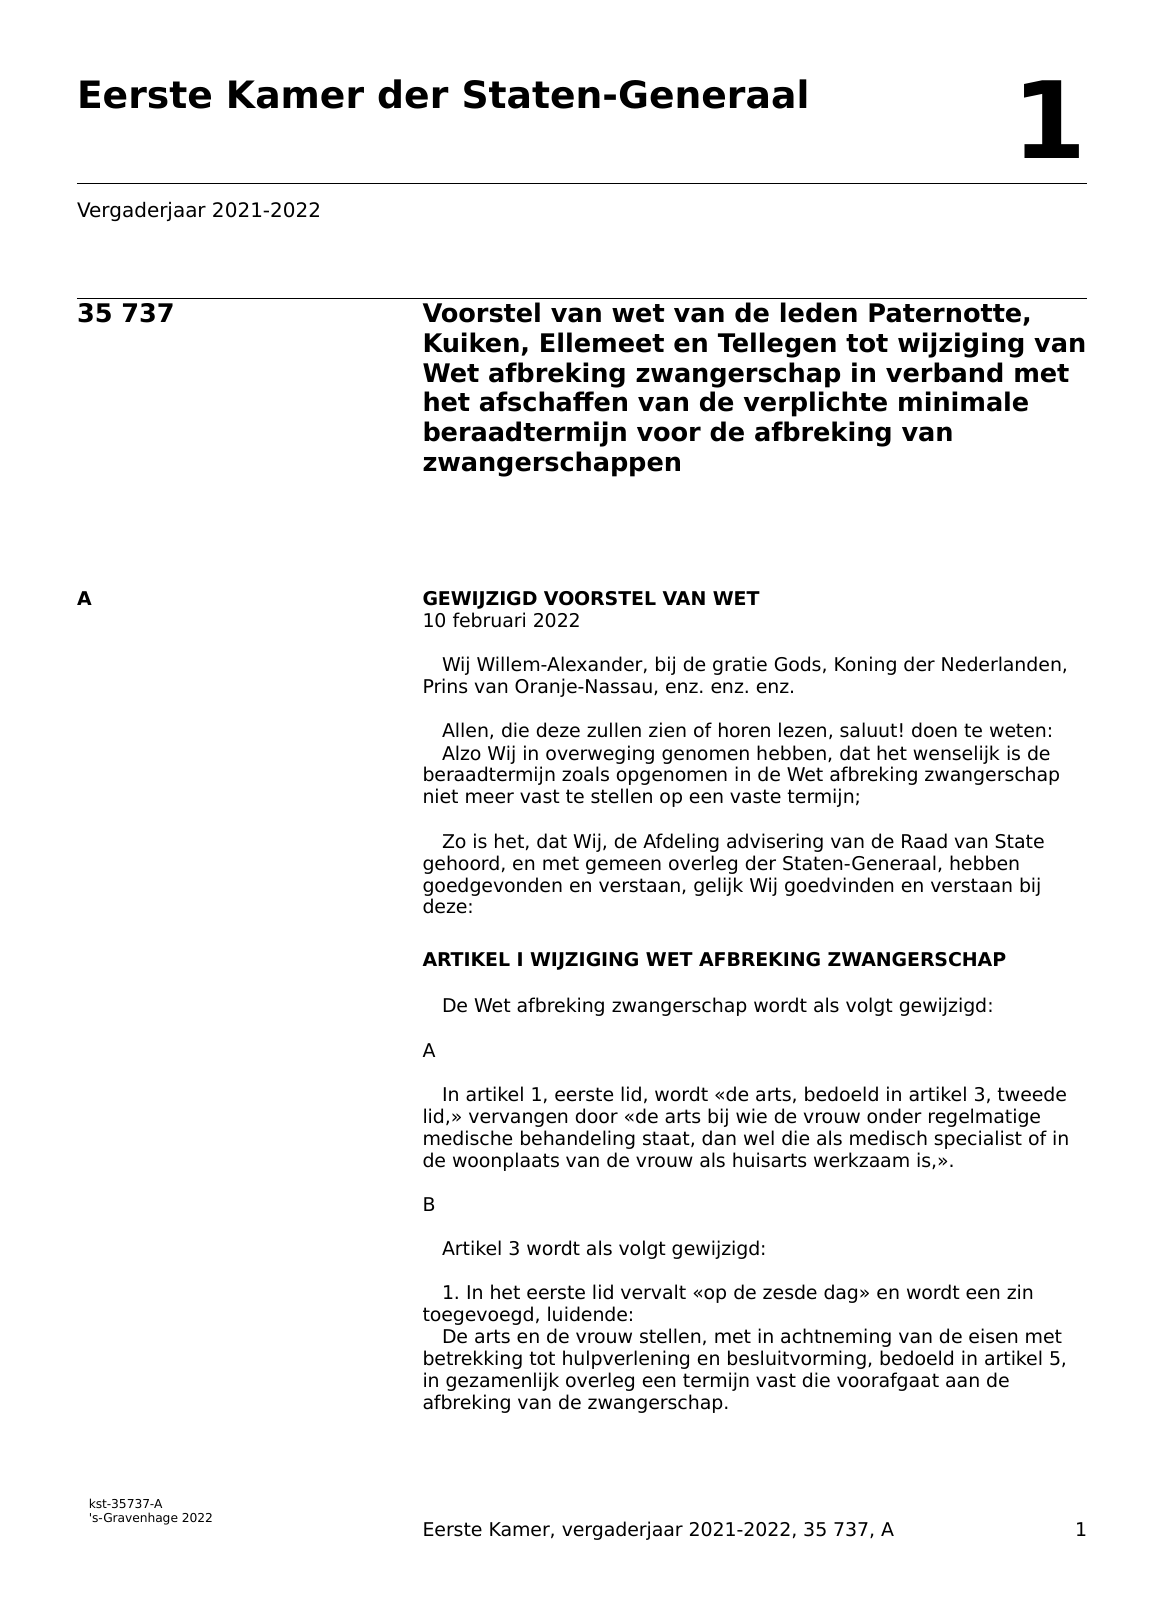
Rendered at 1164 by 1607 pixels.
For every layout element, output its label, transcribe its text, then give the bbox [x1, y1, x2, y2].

text Alzo Wij in overweging genomen hebben, dat het wenselijk is de beraadtermijn zoals opgenomen in de Wet afbreking zwangerschap niet meer vast te stellen op een vaste termijn; [422, 742, 1087, 808]
text Wij Willem-Alexander, bij de gratie Gods, Koning der Nederlanden, Prins van Oranje-Nassau, enz. enz. enz. [422, 654, 1087, 698]
text kst-35737-A [88, 1497, 323, 1511]
text 10 februari 2022 [422, 610, 1087, 632]
text In artikel 1, eerste lid, wordt «de arts, bedoeld in artikel 3, tweede lid,» vervangen door «de arts bij wie de vrouw onder regelmatige medische behandeling staat, dan wel die als medisch specialist of in de woonplaats van de vrouw als huisarts werkzaam is,». [422, 1084, 1087, 1172]
subtitle A GEWIJZIGD VOORSTEL VAN WET [77, 588, 1087, 610]
table_header 1 [886, 59, 1087, 183]
text A [422, 1039, 1087, 1062]
table_header Eerste Kamer der Staten-Generaal [77, 59, 886, 183]
subtitle 35 737 Voorstel van wet van de leden Paternotte, Kuiken, Ellemeet en Tellegen tot wijziging van Wet afbreking zwangerschap in verband met het afschaffen van de verplichte minimale beraadtermijn voor de afbreking van zwangerschappen [77, 299, 1087, 477]
text 1. In het eerste lid vervalt «op de zesde dag» en wordt een zin toegevoegd, luidende: [422, 1282, 1087, 1326]
text 's-Gravenhage 2022 [88, 1511, 323, 1525]
subtitle ARTIKEL I WIJZIGING WET AFBREKING ZWANGERSCHAP [422, 948, 1087, 970]
text B [422, 1194, 1087, 1216]
text Allen, die deze zullen zien of horen lezen, saluut! doen te weten: [422, 720, 1087, 742]
text De Wet afbreking zwangerschap wordt als volgt gewijzigd: [422, 995, 1087, 1017]
text Zo is het, dat Wij, de Afdeling advisering van de Raad van State gehoord, en met gemeen overleg der Staten-Generaal, hebben goedgevonden en verstaan, gelijk Wij goedvinden en verstaan bij deze: [422, 831, 1087, 918]
text Artikel 3 wordt als volgt gewijzigd: [422, 1238, 1087, 1260]
table_cell Vergaderjaar 2021-2022 [77, 184, 1087, 298]
text De arts en de vrouw stellen, met in achtneming van de eisen met betrekking tot hulpverlening en besluitvorming, bedoeld in artikel 5, in gezamenlijk overleg een termijn vast die voorafgaat aan de afbreking van de zwangerschap. [422, 1326, 1087, 1414]
